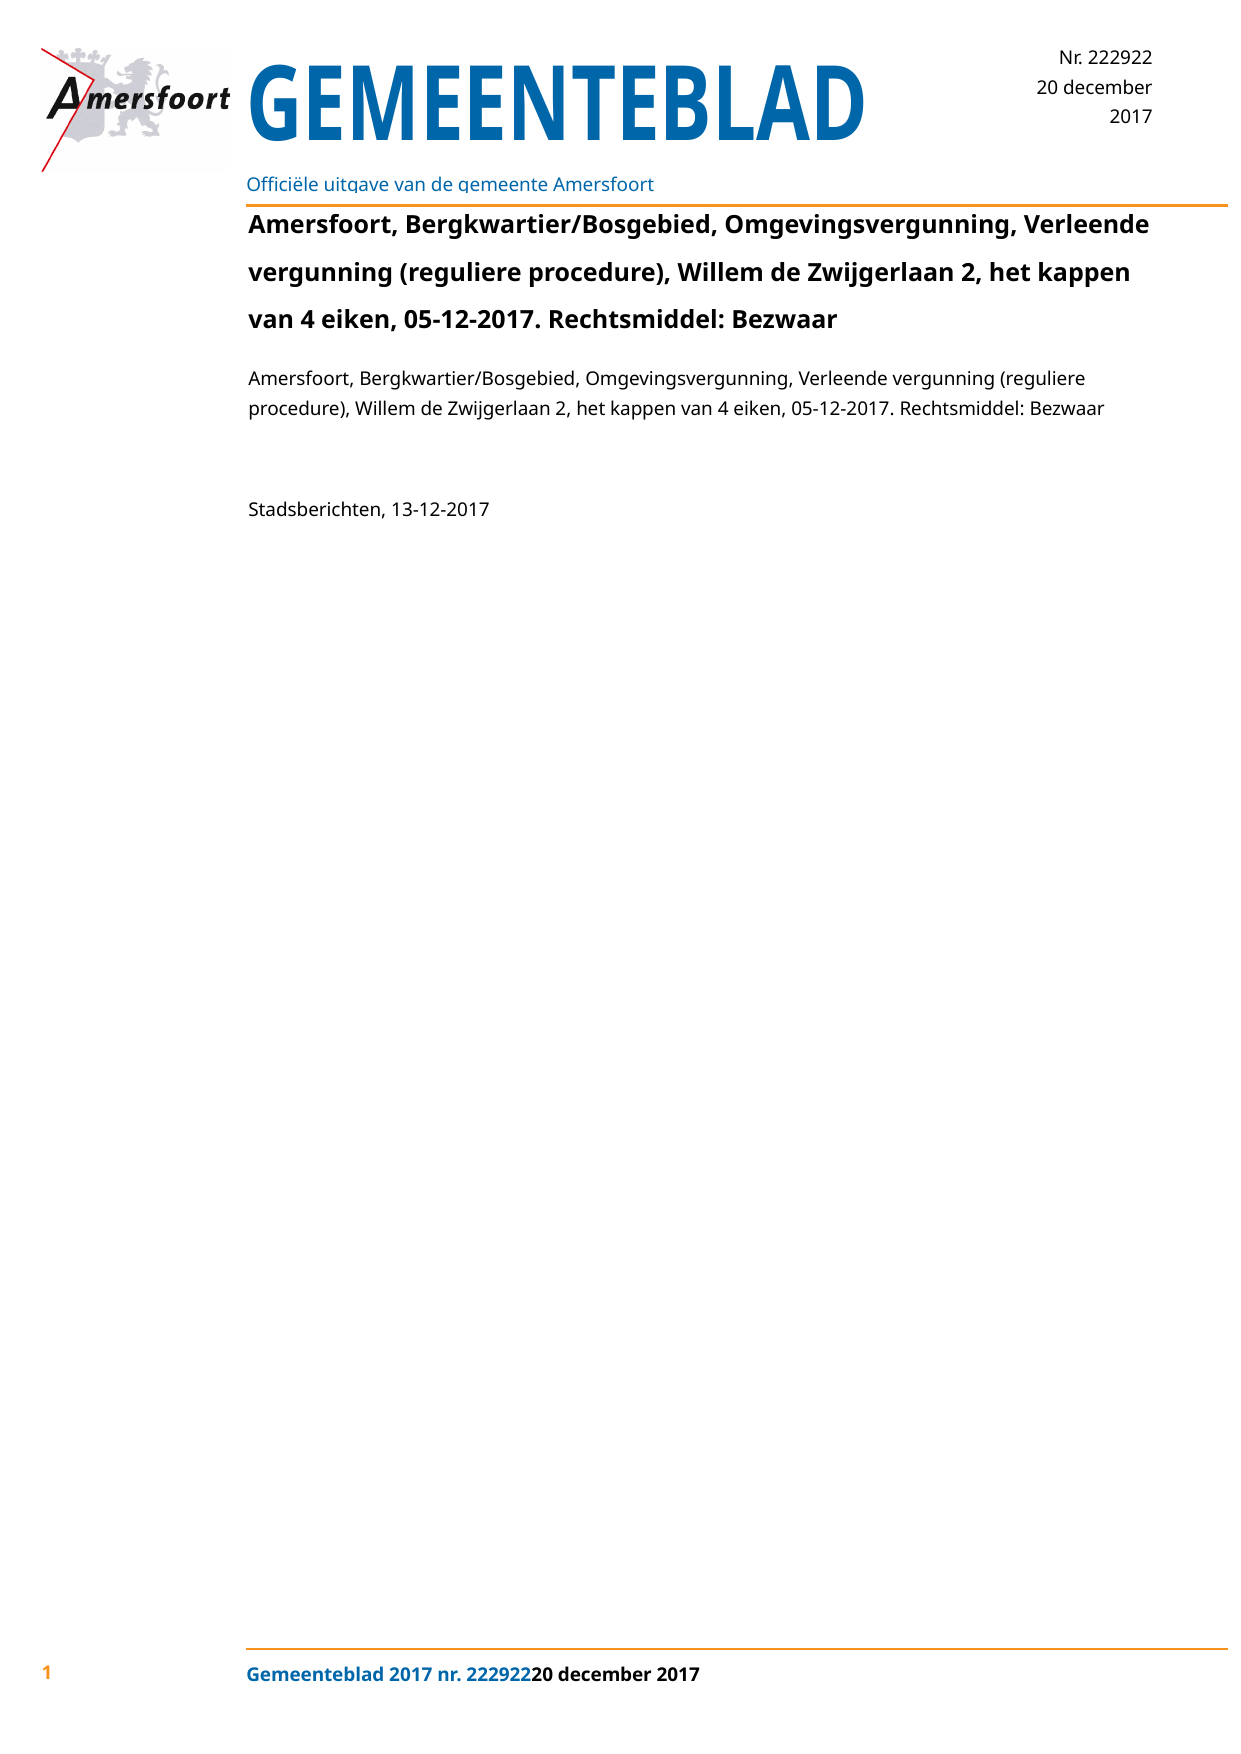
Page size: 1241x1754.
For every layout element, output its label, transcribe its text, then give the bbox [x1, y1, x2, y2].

text Amersfoort, Bergkwartier/Bosgebied, Omgevingsvergunning, Verleende vergunning (reguliere procedure), Willem de Zwijgerlaan 2, het kappen van 4 eiken, 05-12-2017. Rechtsmiddel: Bezwaar [248, 207, 1152, 336]
text Amersfoort, Bergkwartier/Bosgebied, Omgevingsvergunning, Verleende vergunning (reguliere procedure), Willem de Zwijgerlaan 2, het kappen van 4 eiken, 05-12-2017. Rechtsmiddel: Bezwaar [248, 366, 1152, 421]
text Stadsberichten, 13-12-2017 [248, 496, 1152, 522]
picture [41, 47, 231, 172]
